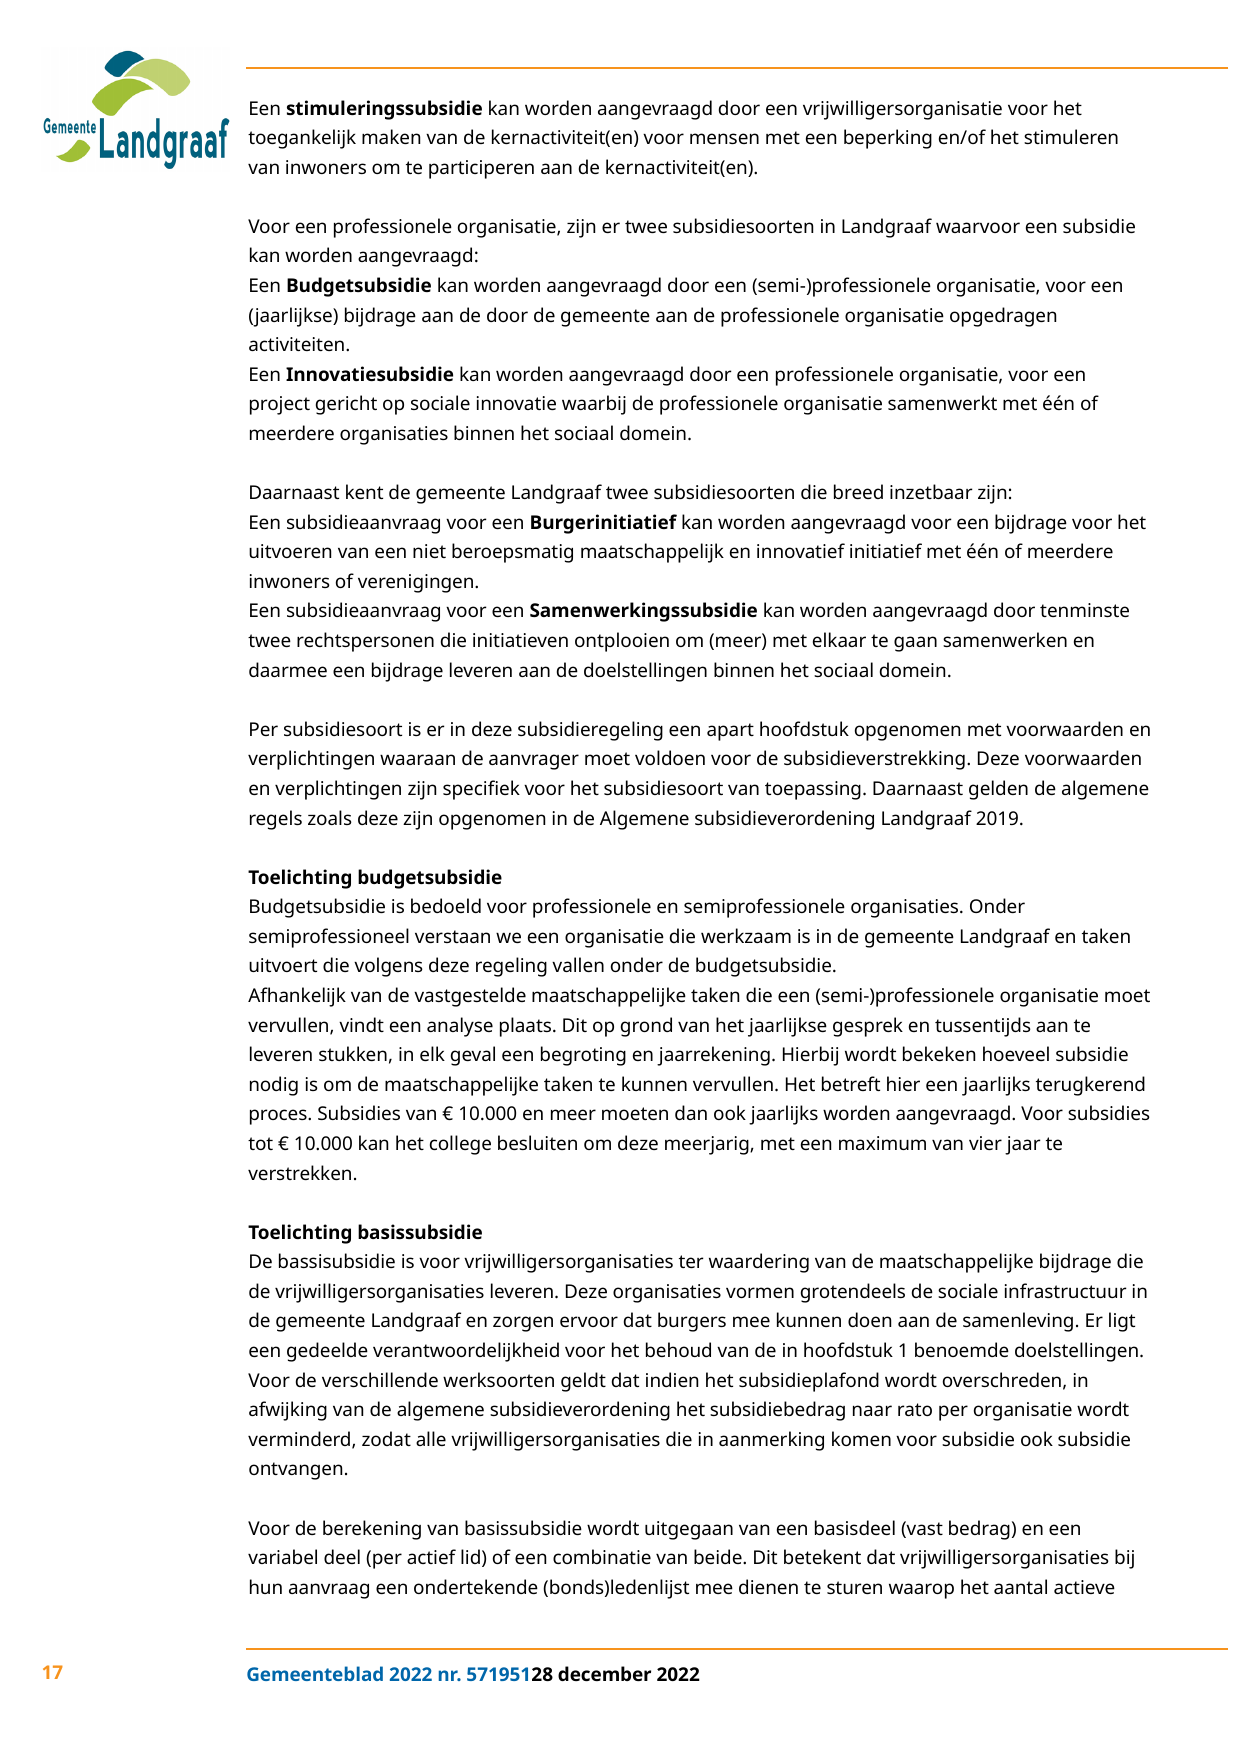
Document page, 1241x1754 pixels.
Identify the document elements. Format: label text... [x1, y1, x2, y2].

text De bassisubsidie is voor vrijwilligersorganisaties ter waardering van de maatschappelijke bijdrage die de vrijwilligersorganisaties leveren. Deze organisaties vormen grotendeels de sociale infrastructuur in de gemeente Landgraaf en zorgen ervoor dat burgers mee kunnen doen aan de samenleving. Er ligt een gedeelde verantwoordelijkheid voor het behoud van de in hoofdstuk 1 benoemde doelstellingen. Voor de verschillende werksoorten geldt dat indien het subsidieplafond wordt overschreden, in afwijking van de algemene subsidieverordening het subsidiebedrag naar rato per organisatie wordt verminderd, zodat alle vrijwilligersorganisaties die in aanmerking komen voor subsidie ook subsidie ontvangen. [248, 1248, 1152, 1481]
text Voor de berekening van basissubsidie wordt uitgegaan van een basisdeel (vast bedrag) en een variabel deel (per actief lid) of een combinatie van beide. Dit betekent dat vrijwilligersorganisaties bij hun aanvraag een ondertekende (bonds)ledenlijst mee dienen te sturen waarop het aantal actieve [248, 1515, 1152, 1600]
text Per subsidiesoort is er in deze subsidieregeling een apart hoofdstuk opgenomen met voorwaarden en verplichtingen waaraan de aanvrager moet voldoen voor de subsidieverstrekking. Deze voorwaarden en verplichtingen zijn specifiek voor het subsidiesoort van toepassing. Daarnaast gelden de algemene regels zoals deze zijn opgenomen in de Algemene subsidieverordening Landgraaf 2019. [248, 716, 1152, 831]
text Budgetsubsidie is bedoeld voor professionele en semiprofessionele organisaties. Onder semiprofessioneel verstaan we een organisatie die werkzaam is in de gemeente Landgraaf en taken uitvoert die volgens deze regeling vallen onder de budgetsubsidie. [248, 893, 1152, 978]
text Een Innovatiesubsidie kan worden aangevraagd door een professionele organisatie, voor een project gericht op sociale innovatie waarbij de professionele organisatie samenwerkt met één of meerdere organisaties binnen het sociaal domein. [248, 361, 1152, 446]
text Afhankelijk van de vastgestelde maatschappelijke taken die een (semi-)professionele organisatie moet vervullen, vindt een analyse plaats. Dit op grond van het jaarlijkse gesprek en tussentijds aan te leveren stukken, in elk geval een begroting en jaarrekening. Hierbij wordt bekeken hoeveel subsidie nodig is om de maatschappelijke taken te kunnen vervullen. Het betreft hier een jaarlijks terugkerend proces. Subsidies van € 10.000 en meer moeten dan ook jaarlijks worden aangevraagd. Voor subsidies tot € 10.000 kan het college besluiten om deze meerjarig, met een maximum van vier jaar te verstrekken. [248, 982, 1152, 1186]
text Voor een professionele organisatie, zijn er twee subsidiesoorten in Landgraaf waarvoor een subsidie kan worden aangevraagd: [248, 213, 1152, 268]
text Een stimuleringssubsidie kan worden aangevraagd door een vrijwilligersorganisatie voor het toegankelijk maken van de kernactiviteit(en) voor mensen met een beperking en/of het stimuleren van inwoners om te participeren aan de kernactiviteit(en). [248, 95, 1152, 180]
text Daarnaast kent de gemeente Landgraaf twee subsidiesoorten die breed inzetbaar zijn: [248, 479, 1152, 505]
text Een subsidieaanvraag voor een Samenwerkingssubsidie kan worden aangevraagd door tenminste twee rechtspersonen die initiatieven ontplooien om (meer) met elkaar te gaan samenwerken en daarmee een bijdrage leveren aan de doelstellingen binnen het sociaal domein. [248, 598, 1152, 683]
text Een Budgetsubsidie kan worden aangevraagd door een (semi-)professionele organisatie, voor een (jaarlijkse) bijdrage aan de door de gemeente aan de professionele organisatie opgedragen activiteiten. [248, 272, 1152, 357]
text Toelichting budgetsubsidie [248, 864, 1152, 890]
picture [41, 47, 231, 172]
text Toelichting basissubsidie [248, 1219, 1152, 1245]
text Een subsidieaanvraag voor een Burgerinitiatief kan worden aangevraagd voor een bijdrage voor het uitvoeren van een niet beroepsmatig maatschappelijk en innovatief initiatief met één of meerdere inwoners of verenigingen. [248, 509, 1152, 594]
